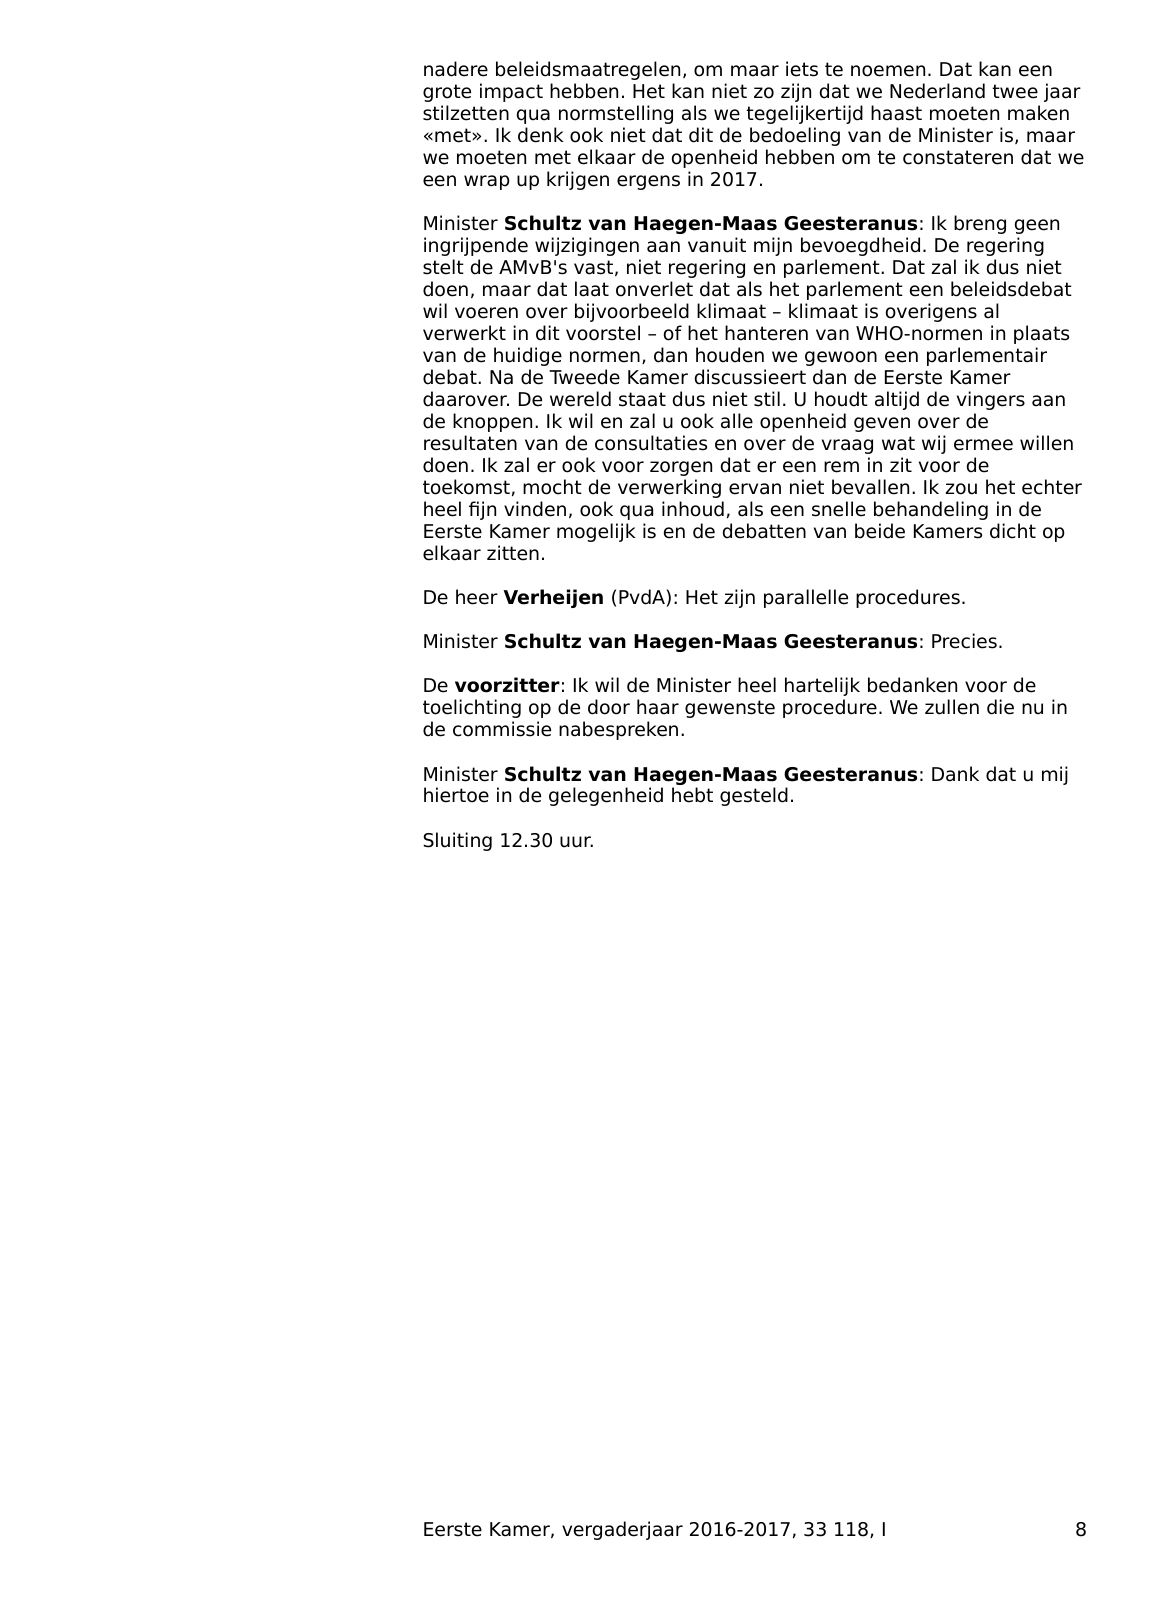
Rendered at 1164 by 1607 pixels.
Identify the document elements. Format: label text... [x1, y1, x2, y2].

text Sluiting 12.30 uur. [422, 829, 1087, 852]
text nadere beleidsmaatregelen, om maar iets te noemen. Dat kan een grote impact hebben. Het kan niet zo zijn dat we Nederland twee jaar stilzetten qua normstelling als we tegelijkertijd haast moeten maken «met». Ik denk ook niet dat dit de bedoeling van de Minister is, maar we moeten met elkaar de openheid hebben om te constateren dat we een wrap up krijgen ergens in 2017. [422, 59, 1087, 191]
text De heer Verheijen (PvdA): Het zijn parallelle procedures. [422, 587, 1087, 609]
text Minister Schultz van Haegen-Maas Geesteranus: Ik breng geen ingrijpende wijzigingen aan vanuit mijn bevoegdheid. De regering stelt de AMvB's vast, niet regering en parlement. Dat zal ik dus niet doen, maar dat laat onverlet dat als het parlement een beleidsdebat wil voeren over bijvoorbeeld klimaat – klimaat is overigens al verwerkt in dit voorstel – of het hanteren van WHO-normen in plaats van de huidige normen, dan houden we gewoon een parlementair debat. Na de Tweede Kamer discussieert dan de Eerste Kamer daarover. De wereld staat dus niet stil. U houdt altijd de vingers aan de knoppen. Ik wil en zal u ook alle openheid geven over de resultaten van de consultaties en over de vraag wat wij ermee willen doen. Ik zal er ook voor zorgen dat er een rem in zit voor de toekomst, mocht de verwerking ervan niet bevallen. Ik zou het echter heel fijn vinden, ook qua inhoud, als een snelle behandeling in de Eerste Kamer mogelijk is en de debatten van beide Kamers dicht op elkaar zitten. [422, 213, 1087, 565]
text De voorzitter: Ik wil de Minister heel hartelijk bedanken voor de toelichting op de door haar gewenste procedure. We zullen die nu in de commissie nabespreken. [422, 675, 1087, 741]
text Minister Schultz van Haegen-Maas Geesteranus: Precies. [422, 631, 1087, 653]
text Minister Schultz van Haegen-Maas Geesteranus: Dank dat u mij hiertoe in de gelegenheid hebt gesteld. [422, 763, 1087, 807]
